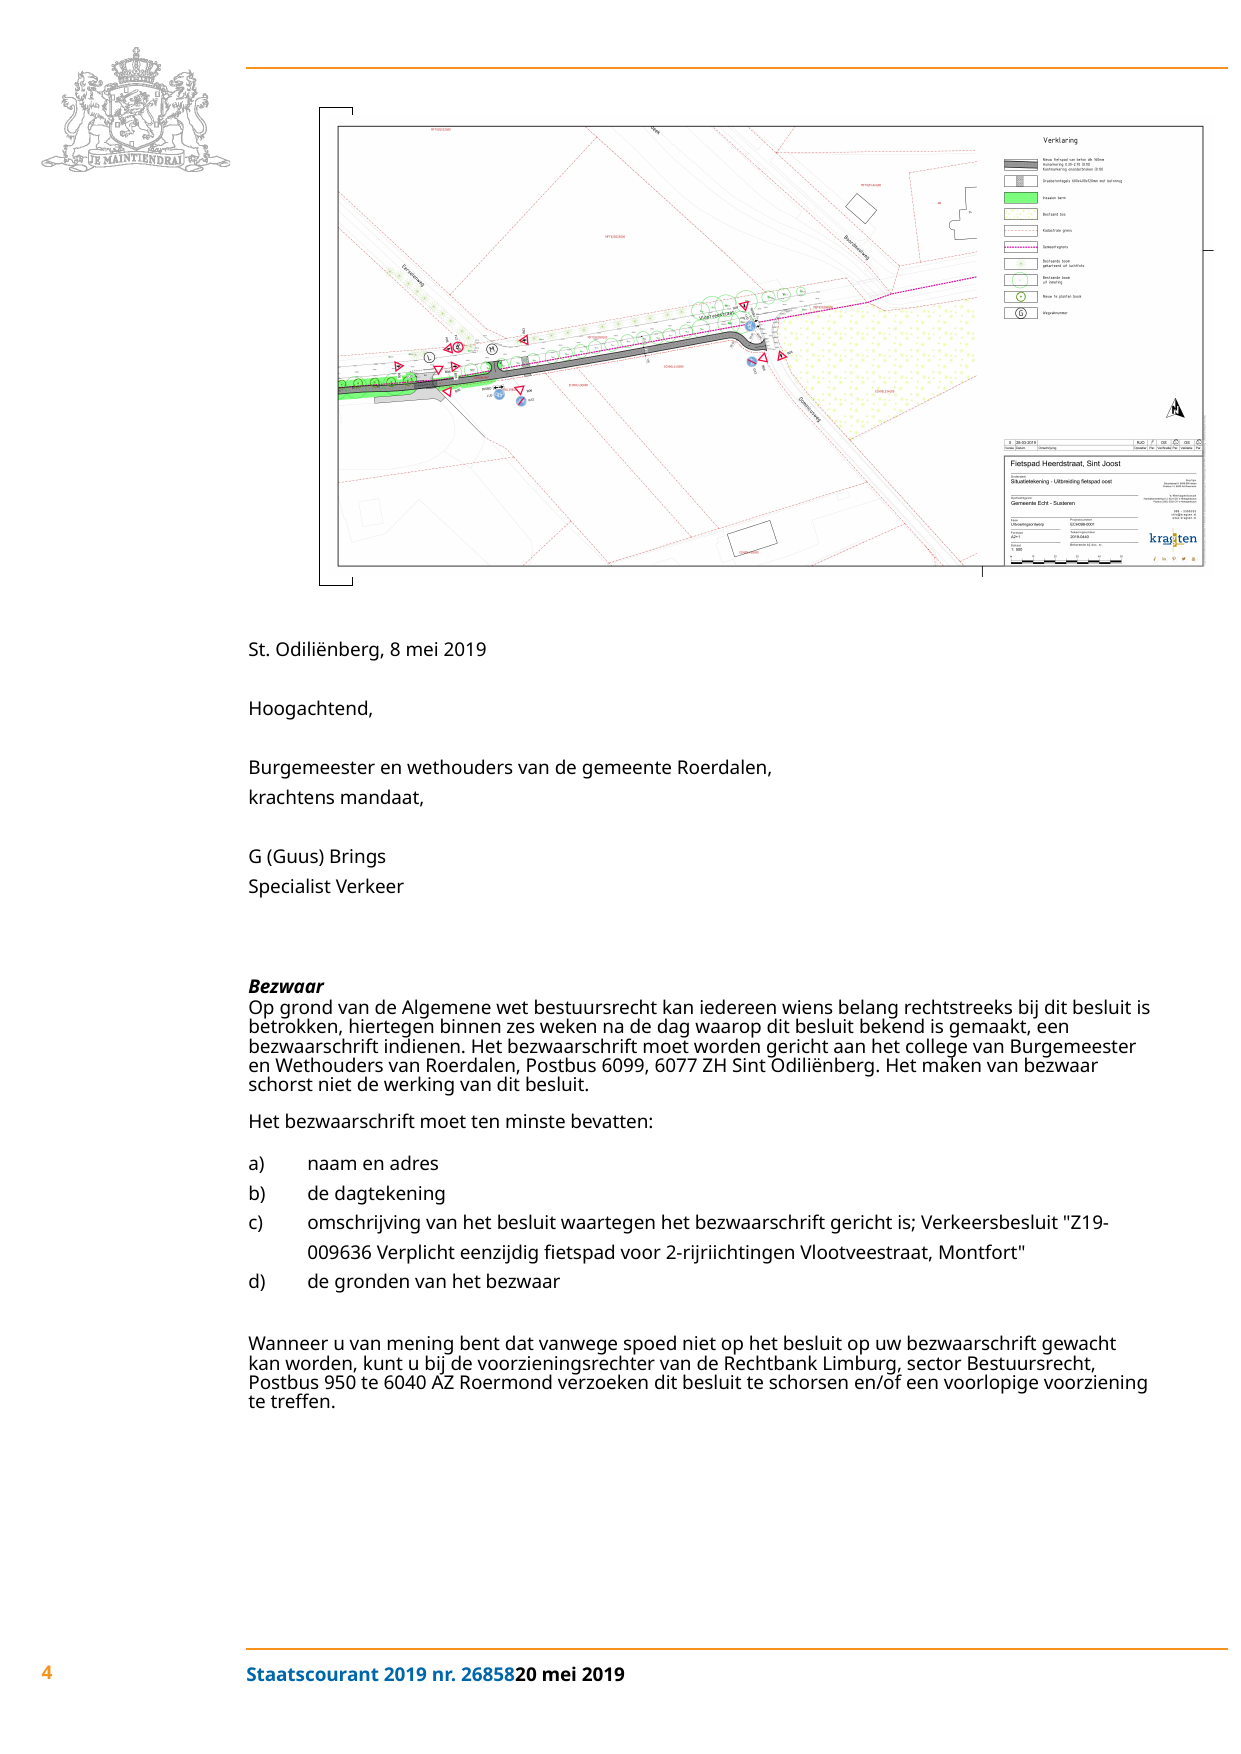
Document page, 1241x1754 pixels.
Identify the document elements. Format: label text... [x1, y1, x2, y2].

picture [41, 47, 231, 172]
list de gronden van het bezwaar [248, 1269, 1152, 1294]
list naam en adres [248, 1150, 1152, 1176]
text Op grond van de Algemene wet bestuursrecht kan iedereen wiens belang rechtstreeks bij dit besluit is betrokken, hiertegen binnen zes weken na de dag waarop dit besluit bekend is gemaakt, een bezwaarschrift indienen. Het bezwaarschrift moet worden gericht aan het college van Burgemeester en Wethouders van Roerdalen, Postbus 6099, 6077 ZH Sint Odiliënberg. Het maken van bezwaar schorst niet de werking van dit besluit. [248, 999, 1152, 1096]
text Burgemeester en wethouders van de gemeente Roerdalen, [248, 754, 1152, 780]
text G (Guus) Brings [248, 843, 1152, 869]
list de dagtekening [248, 1180, 1152, 1206]
text Specialist Verkeer [248, 873, 1152, 898]
text Wanneer u van mening bent dat vanwege spoed niet op het besluit op uw bezwaarschrift gewacht kan worden, kunt u bij de voorzieningsrechter van de Rechtbank Limburg, sector Bestuursrecht, Postbus 950 te 6040 AZ Roermond verzoeken dit besluit te schorsen en/of een voorlopige voorziening te treffen. [248, 1335, 1152, 1412]
text krachtens mandaat, [248, 784, 1152, 810]
list omschrijving van het besluit waartegen het bezwaarschrift gericht is; Verkeersbesluit "Z19-009636 Verplicht eenzijdig fietspad voor 2-rijriichtingen Vlootveestraat, Montfort" [248, 1209, 1152, 1265]
text Bezwaar [248, 973, 1152, 999]
text St. Odiliënberg, 8 mei 2019 [248, 636, 1152, 662]
picture [327, 115, 1214, 577]
text Het bezwaarschrift moet ten minste bevatten: [248, 1113, 1152, 1133]
text Hoogachtend, [248, 695, 1152, 721]
